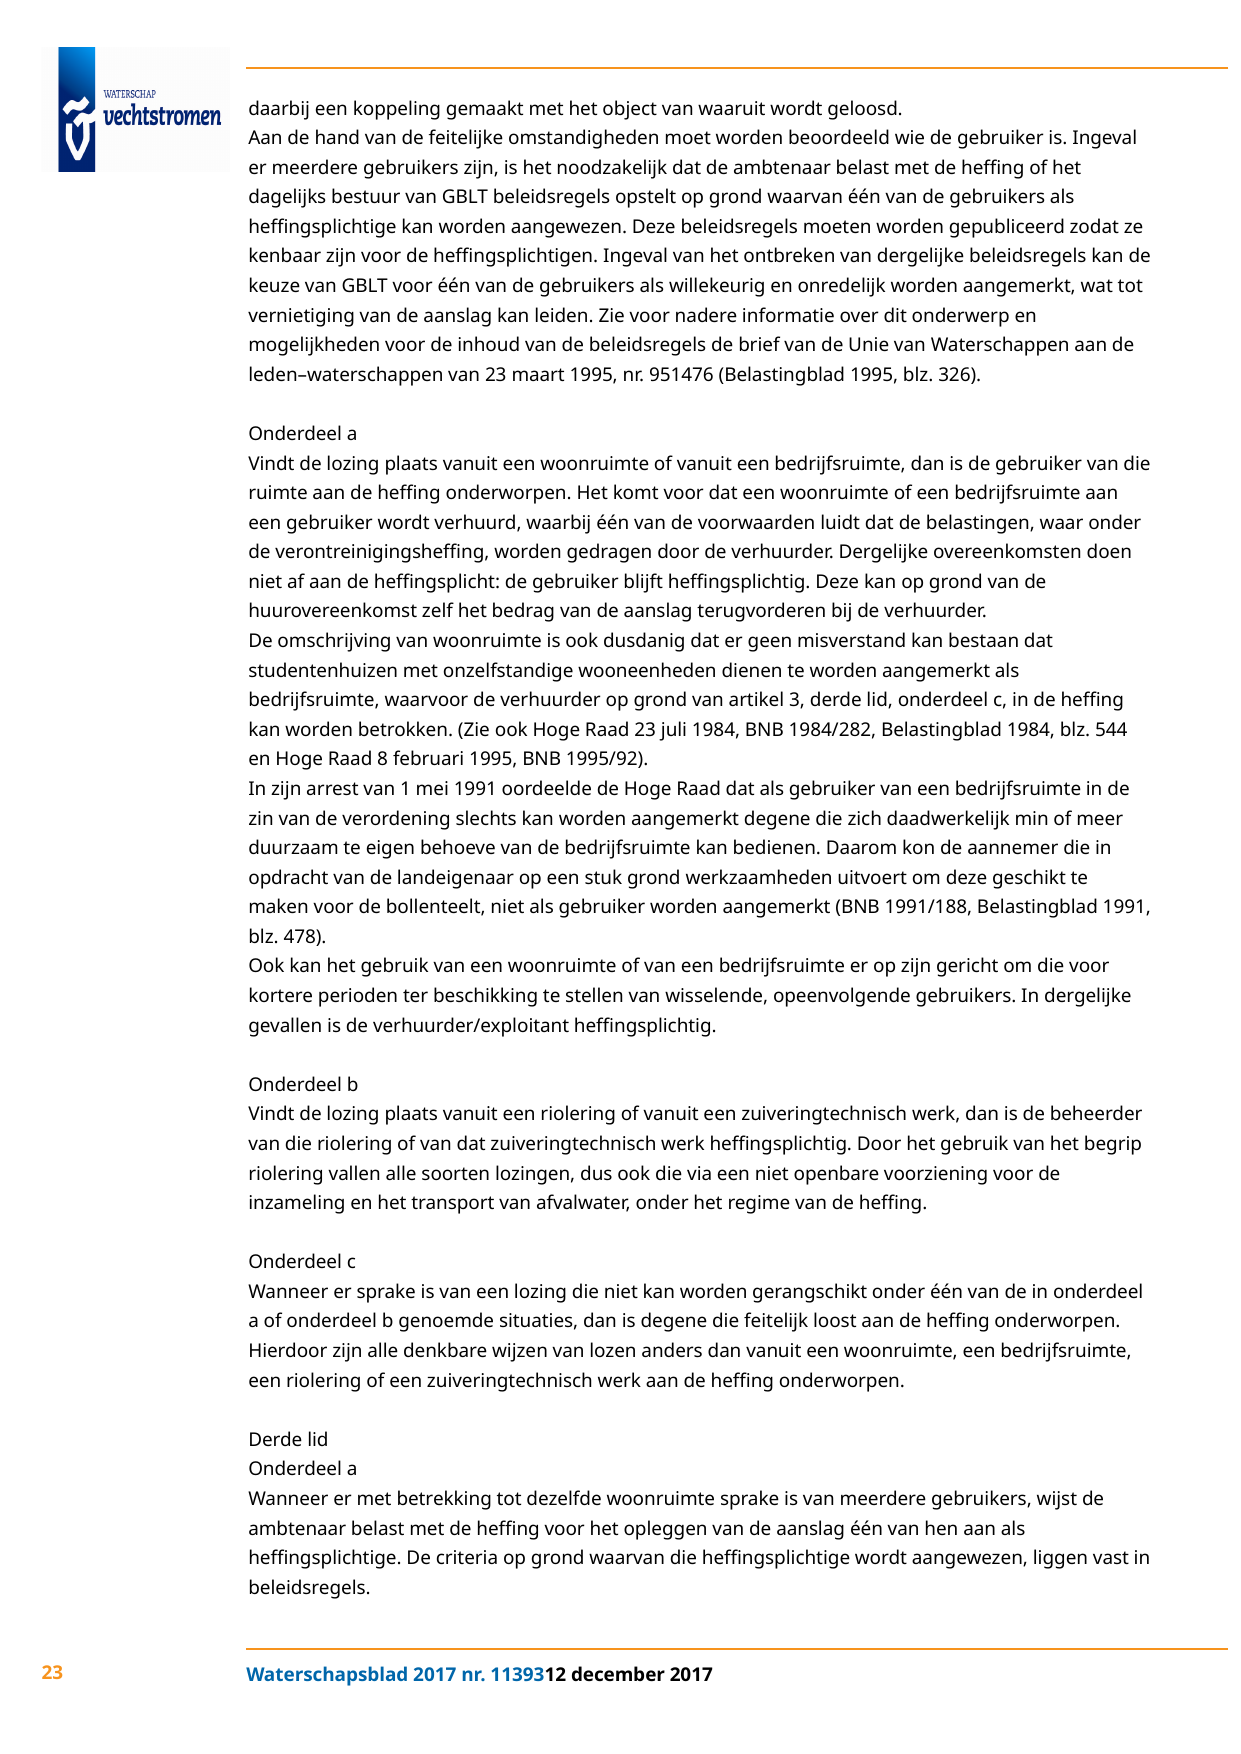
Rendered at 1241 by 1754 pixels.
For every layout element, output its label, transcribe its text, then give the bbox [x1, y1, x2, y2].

text In zijn arrest van 1 mei 1991 oordeelde de Hoge Raad dat als gebruiker van een bedrijfsruimte in de zin van de verordening slechts kan worden aangemerkt degene die zich daadwerkelijk min of meer duurzaam te eigen behoeve van de bedrijfsruimte kan bedienen. Daarom kon de aannemer die in opdracht van de landeigenaar op een stuk grond werkzaamheden uitvoert om deze geschikt te maken voor de bollenteelt, niet als gebruiker worden aangemerkt (BNB 1991/188, Belastingblad 1991, blz. 478). [248, 775, 1152, 949]
text Ook kan het gebruik van een woonruimte of van een bedrijfsruimte er op zijn gericht om die voor kortere perioden ter beschikking te stellen van wisselende, opeenvolgende gebruikers. In dergelijke gevallen is de verhuurder/exploitant heffingsplichtig. [248, 953, 1152, 1038]
text Onderdeel b [248, 1071, 1152, 1097]
text Wanneer er met betrekking tot dezelfde woonruimte sprake is van meerdere gebruikers, wijst de ambtenaar belast met de heffing voor het opleggen van de aanslag één van hen aan als heffingsplichtige. De criteria op grond waarvan die heffingsplichtige wordt aangewezen, liggen vast in beleidsregels. [248, 1485, 1152, 1600]
text Vindt de lozing plaats vanuit een woonruimte of vanuit een bedrijfsruimte, dan is de gebruiker van die ruimte aan de heffing onderworpen. Het komt voor dat een woonruimte of een bedrijfsruimte aan een gebruiker wordt verhuurd, waarbij één van de voorwaarden luidt dat de belastingen, waar onder de verontreinigingsheffing, worden gedragen door de verhuurder. Dergelijke overeenkomsten doen niet af aan de heffingsplicht: de gebruiker blijft heffingsplichtig. Deze kan op grond van de huurovereenkomst zelf het bedrag van de aanslag terugvorderen bij de verhuurder. [248, 450, 1152, 623]
text Derde lid [248, 1426, 1152, 1452]
text Wanneer er sprake is van een lozing die niet kan worden gerangschikt onder één van de in onderdeel a of onderdeel b genoemde situaties, dan is degene die feitelijk loost aan de heffing onderworpen. Hierdoor zijn alle denkbare wijzen van lozen anders dan vanuit een woonruimte, een bedrijfsruimte, een riolering of een zuiveringtechnisch werk aan de heffing onderworpen. [248, 1278, 1152, 1393]
text Aan de hand van de feitelijke omstandigheden moet worden beoordeeld wie de gebruiker is. Ingeval er meerdere gebruikers zijn, is het noodzakelijk dat de ambtenaar belast met de heffing of het dagelijks bestuur van GBLT beleidsregels opstelt op grond waarvan één van de gebruikers als heffingsplichtige kan worden aangewezen. Deze beleidsregels moeten worden gepubliceerd zodat ze kenbaar zijn voor de heffingsplichtigen. Ingeval van het ontbreken van dergelijke beleidsregels kan de keuze van GBLT voor één van de gebruikers als willekeurig en onredelijk worden aangemerkt, wat tot vernietiging van de aanslag kan leiden. Zie voor nadere informatie over dit onderwerp en mogelijkheden voor de inhoud van de beleidsregels de brief van de Unie van Waterschappen aan de leden–waterschappen van 23 maart 1995, nr. 951476 (Belastingblad 1995, blz. 326). [248, 124, 1152, 387]
text De omschrijving van woonruimte is ook dusdanig dat er geen misverstand kan bestaan dat studentenhuizen met onzelfstandige wooneenheden dienen te worden aangemerkt als bedrijfsruimte, waarvoor de verhuurder op grond van artikel 3, derde lid, onderdeel c, in de heffing kan worden betrokken. (Zie ook Hoge Raad 23 juli 1984, BNB 1984/282, Belastingblad 1984, blz. 544 en Hoge Raad 8 februari 1995, BNB 1995/92). [248, 627, 1152, 771]
picture [41, 47, 231, 172]
text Onderdeel c [248, 1248, 1152, 1274]
text Onderdeel a [248, 1456, 1152, 1481]
text daarbij een koppeling gemaakt met het object van waaruit wordt geloosd. [248, 95, 1152, 121]
text Onderdeel a [248, 420, 1152, 446]
text Vindt de lozing plaats vanuit een riolering of vanuit een zuiveringtechnisch werk, dan is de beheerder van die riolering of van dat zuiveringtechnisch werk heffingsplichtig. Door het gebruik van het begrip riolering vallen alle soorten lozingen, dus ook die via een niet openbare voorziening voor de inzameling en het transport van afvalwater, onder het regime van de heffing. [248, 1101, 1152, 1215]
